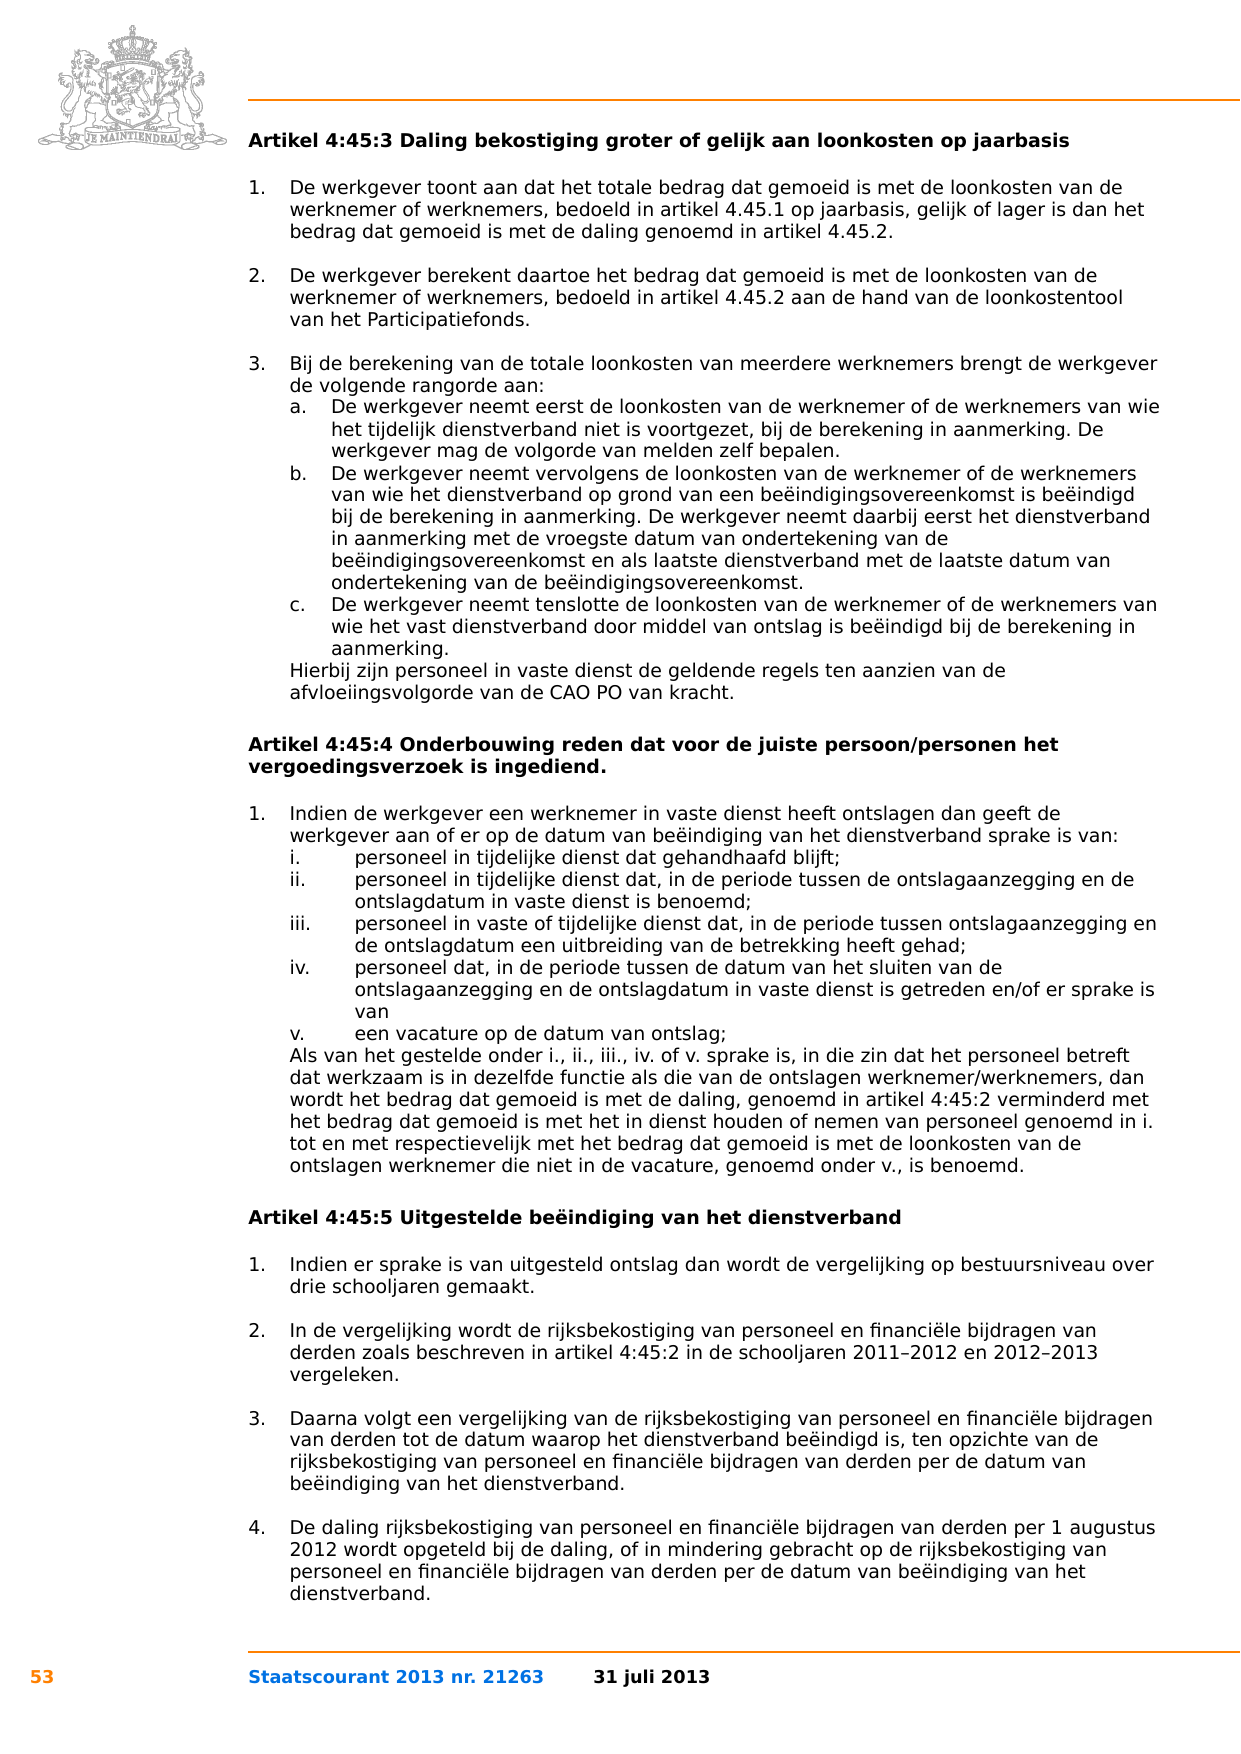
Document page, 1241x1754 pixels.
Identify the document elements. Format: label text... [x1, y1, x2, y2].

text Hierbij zijn personeel in vaste dienst de geldende regels ten aanzien van de afvloeiingsvolgorde van de CAO PO van kracht. [289, 660, 1163, 704]
text iii. personeel in vaste of tijdelijke dienst dat, in de periode tussen ontslagaanzegging en de ontslagdatum een uitbreiding van de betrekking heeft gehad; [289, 913, 1163, 957]
text 1. De werkgever toont aan dat het totale bedrag dat gemoeid is met de loonkosten van de werknemer of werknemers, bedoeld in artikel 4.45.1 op jaarbasis, gelijk of lager is dan het bedrag dat gemoeid is met de daling genoemd in artikel 4.45.2. [248, 177, 1163, 243]
subtitle Artikel 4:45:5 Uitgestelde beëindiging van het dienstverband [248, 1207, 1163, 1229]
picture [38, 25, 227, 150]
text c. De werkgever neemt tenslotte de loonkosten van de werknemer of de werknemers van wie het vast dienstverband door middel van ontslag is beëindigd bij de berekening in aanmerking. [289, 594, 1163, 660]
subtitle Artikel 4:45:4 Onderbouwing reden dat voor de juiste persoon/personen het vergoedingsverzoek is ingediend. [248, 734, 1163, 778]
text 3. Bij de berekening van de totale loonkosten van meerdere werknemers brengt de werkgever de volgende rangorde aan: [248, 352, 1163, 396]
text 1. Indien er sprake is van uitgesteld ontslag dan wordt de vergelijking op bestuursniveau over drie schooljaren gemaakt. [248, 1254, 1163, 1298]
text 2. In de vergelijking wordt de rijksbekostiging van personeel en financiële bijdragen van derden zoals beschreven in artikel 4:45:2 in de schooljaren 2011–2012 en 2012–2013 vergeleken. [248, 1319, 1163, 1386]
text a. De werkgever neemt eerst de loonkosten van de werknemer of de werknemers van wie het tijdelijk dienstverband niet is voortgezet, bij de berekening in aanmerking. De werkgever mag de volgorde van melden zelf bepalen. [289, 396, 1163, 462]
subtitle Artikel 4:45:3 Daling bekostiging groter of gelijk aan loonkosten op jaarbasis [248, 130, 1163, 152]
text 4. De daling rijksbekostiging van personeel en financiële bijdragen van derden per 1 augustus 2012 wordt opgeteld bij de daling, of in mindering gebracht op de rijksbekostiging van personeel en financiële bijdragen van derden per de datum van beëindiging van het dienstverband. [248, 1517, 1163, 1605]
text b. De werkgever neemt vervolgens de loonkosten van de werknemer of de werknemers van wie het dienstverband op grond van een beëindigingsovereenkomst is beëindigd bij de berekening in aanmerking. De werkgever neemt daarbij eerst het dienstverband in aanmerking met de vroegste datum van ondertekening van de beëindigingsovereenkomst en als laatste dienstverband met de laatste datum van ondertekening van de beëindigingsovereenkomst. [289, 462, 1163, 594]
text ii. personeel in tijdelijke dienst dat, in de periode tussen de ontslagaanzegging en de ontslagdatum in vaste dienst is benoemd; [289, 869, 1163, 913]
text 2. De werkgever berekent daartoe het bedrag dat gemoeid is met de loonkosten van de werknemer of werknemers, bedoeld in artikel 4.45.2 aan de hand van de loonkostentool van het Participatiefonds. [248, 265, 1163, 331]
text Als van het gestelde onder i., ii., iii., iv. of v. sprake is, in die zin dat het personeel betreft dat werkzaam is in dezelfde functie als die van de ontslagen werknemer/werknemers, dan wordt het bedrag dat gemoeid is met de daling, genoemd in artikel 4:45:2 verminderd met het bedrag dat gemoeid is met het in dienst houden of nemen van personeel genoemd in i. tot en met respectievelijk met het bedrag dat gemoeid is met de loonkosten van de ontslagen werknemer die niet in de vacature, genoemd onder v., is benoemd. [289, 1045, 1163, 1177]
text i. personeel in tijdelijke dienst dat gehandhaafd blijft; [289, 847, 1163, 869]
text v. een vacature op de datum van ontslag; [289, 1023, 1163, 1045]
text 3. Daarna volgt een vergelijking van de rijksbekostiging van personeel en financiële bijdragen van derden tot de datum waarop het dienstverband beëindigd is, ten opzichte van de rijksbekostiging van personeel en financiële bijdragen van derden per de datum van beëindiging van het dienstverband. [248, 1407, 1163, 1495]
text 1. Indien de werkgever een werknemer in vaste dienst heeft ontslagen dan geeft de werkgever aan of er op de datum van beëindiging van het dienstverband sprake is van: [248, 803, 1163, 847]
text iv. personeel dat, in de periode tussen de datum van het sluiten van de ontslagaanzegging en de ontslagdatum in vaste dienst is getreden en/of er sprake is van [289, 957, 1163, 1023]
